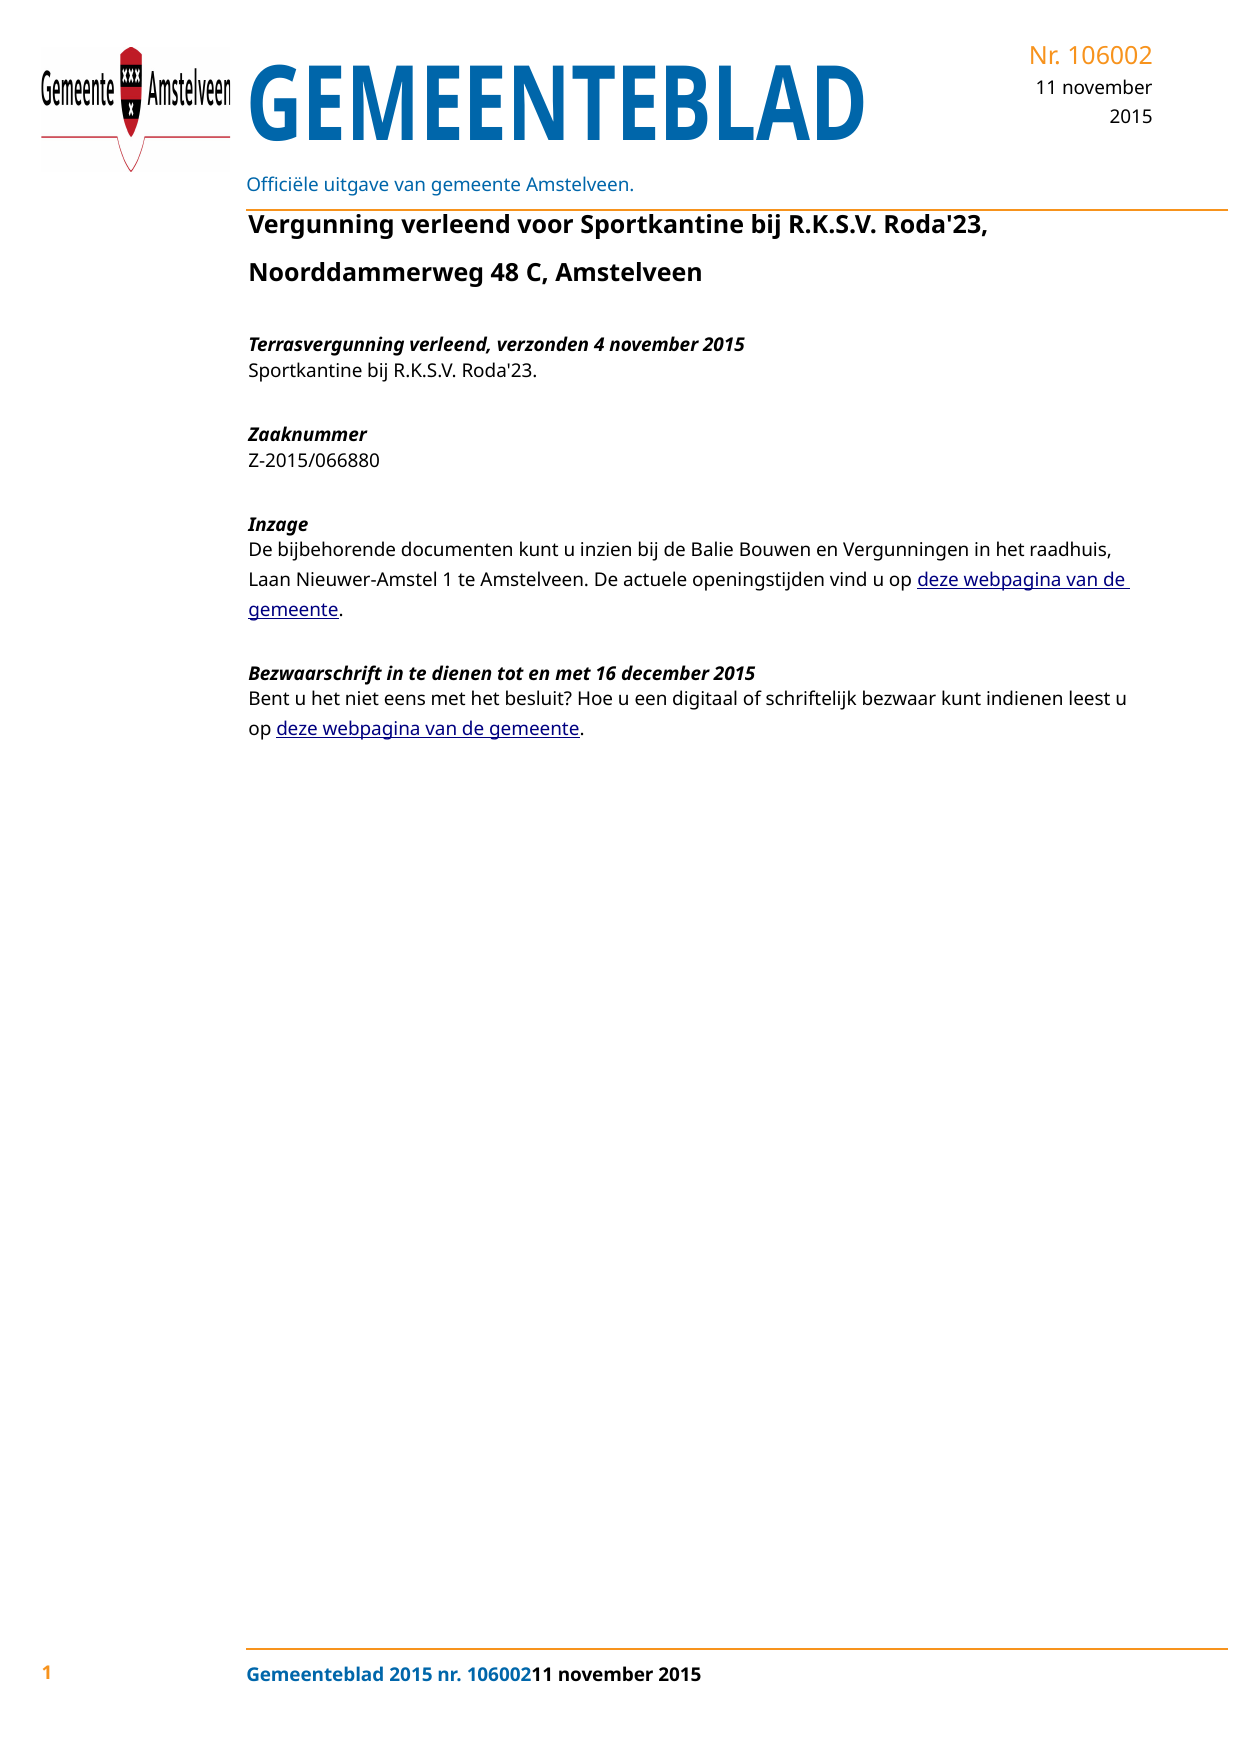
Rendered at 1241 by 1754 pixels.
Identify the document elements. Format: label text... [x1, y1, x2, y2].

text Bent u het niet eens met het besluit? Hoe u een digitaal of schriftelijk bezwaar kunt indienen leest u op deze webpagina van de gemeente. [248, 685, 1152, 741]
text Bezwaarschrift in te dienen tot en met 16 december 2015 [248, 660, 1152, 685]
text Terrasvergunning verleend, verzonden 4 november 2015 [248, 331, 1152, 357]
text Vergunning verleend voor Sportkantine bij R.K.S.V. Roda'23, Noorddammerweg 48 C, Amstelveen [248, 211, 1152, 288]
text Inzage [248, 511, 1152, 537]
text Zaaknummer [248, 421, 1152, 447]
picture [41, 47, 231, 172]
text Z-2015/066880 [248, 447, 1152, 473]
text Sportkantine bij R.K.S.V. Roda'23. [248, 357, 1152, 383]
text De bijbehorende documenten kunt u inzien bij de Balie Bouwen en Vergunningen in het raadhuis, Laan Nieuwer-Amstel 1 te Amstelveen. De actuele openingstijden vind u op deze webpagina van de gemeente. [248, 537, 1152, 621]
